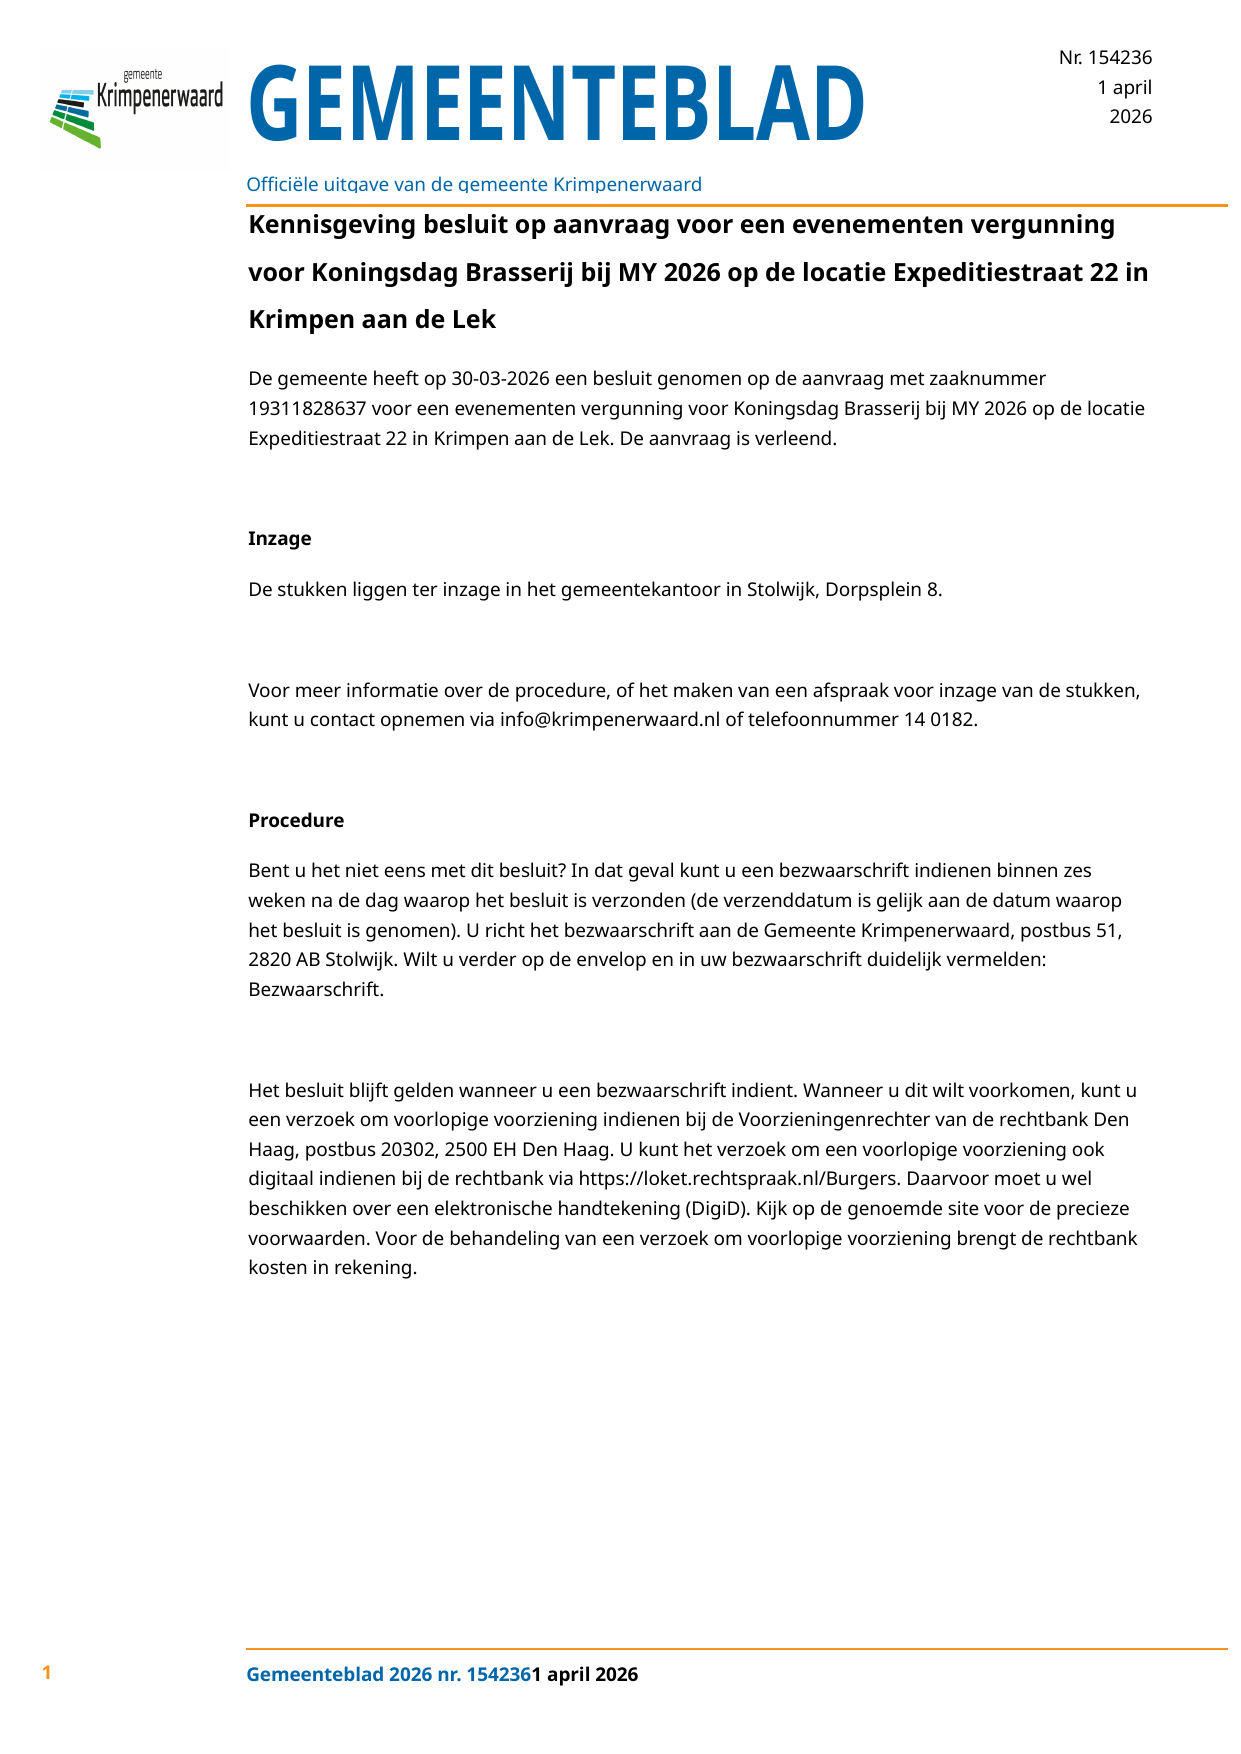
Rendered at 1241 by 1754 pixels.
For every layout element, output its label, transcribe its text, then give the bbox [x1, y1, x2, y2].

text Procedure [248, 807, 1152, 833]
text De gemeente heeft op 30-03-2026 een besluit genomen op de aanvraag met zaaknummer 19311828637 voor een evenementen vergunning voor Koningsdag Brasserij bij MY 2026 op de locatie Expeditiestraat 22 in Krimpen aan de Lek. De aanvraag is verleend. [248, 366, 1152, 450]
text Voor meer informatie over de procedure, of het maken van een afspraak voor inzage van de stukken, kunt u contact opnemen via info@krimpenerwaard.nl of telefoonnummer 14 0182. [248, 677, 1152, 732]
picture [41, 47, 231, 172]
text De stukken liggen ter inzage in het gemeentekantoor in Stolwijk, Dorpsplein 8. [248, 576, 1152, 602]
text Het besluit blijft gelden wanneer u een bezwaarschrift indient. Wanneer u dit wilt voorkomen, kunt u een verzoek om voorlopige voorziening indienen bij de Voorzieningenrechter van de rechtbank Den Haag, postbus 20302, 2500 EH Den Haag. U kunt het verzoek om een voorlopige voorziening ook digitaal indienen bij de rechtbank via https://loket.rechtspraak.nl/Burgers. Daarvoor moet u wel beschikken over een elektronische handtekening (DigiD). Kijk op de genoemde site voor de precieze voorwaarden. Voor de behandeling van een verzoek om voorlopige voorziening brengt de rechtbank kosten in rekening. [248, 1077, 1152, 1280]
text Inzage [248, 526, 1152, 551]
text Bent u het niet eens met dit besluit? In dat geval kunt u een bezwaarschrift indienen binnen zes weken na de dag waarop het besluit is verzonden (de verzenddatum is gelijk aan de datum waarop het besluit is genomen). U richt het bezwaarschrift aan de Gemeente Krimpenerwaard, postbus 51, 2820 AB Stolwijk. Wilt u verder op de envelop en in uw bezwaarschrift duidelijk vermelden: Bezwaarschrift. [248, 858, 1152, 1002]
text Kennisgeving besluit op aanvraag voor een evenementen vergunning voor Koningsdag Brasserij bij MY 2026 op de locatie Expeditiestraat 22 in Krimpen aan de Lek [248, 207, 1152, 336]
